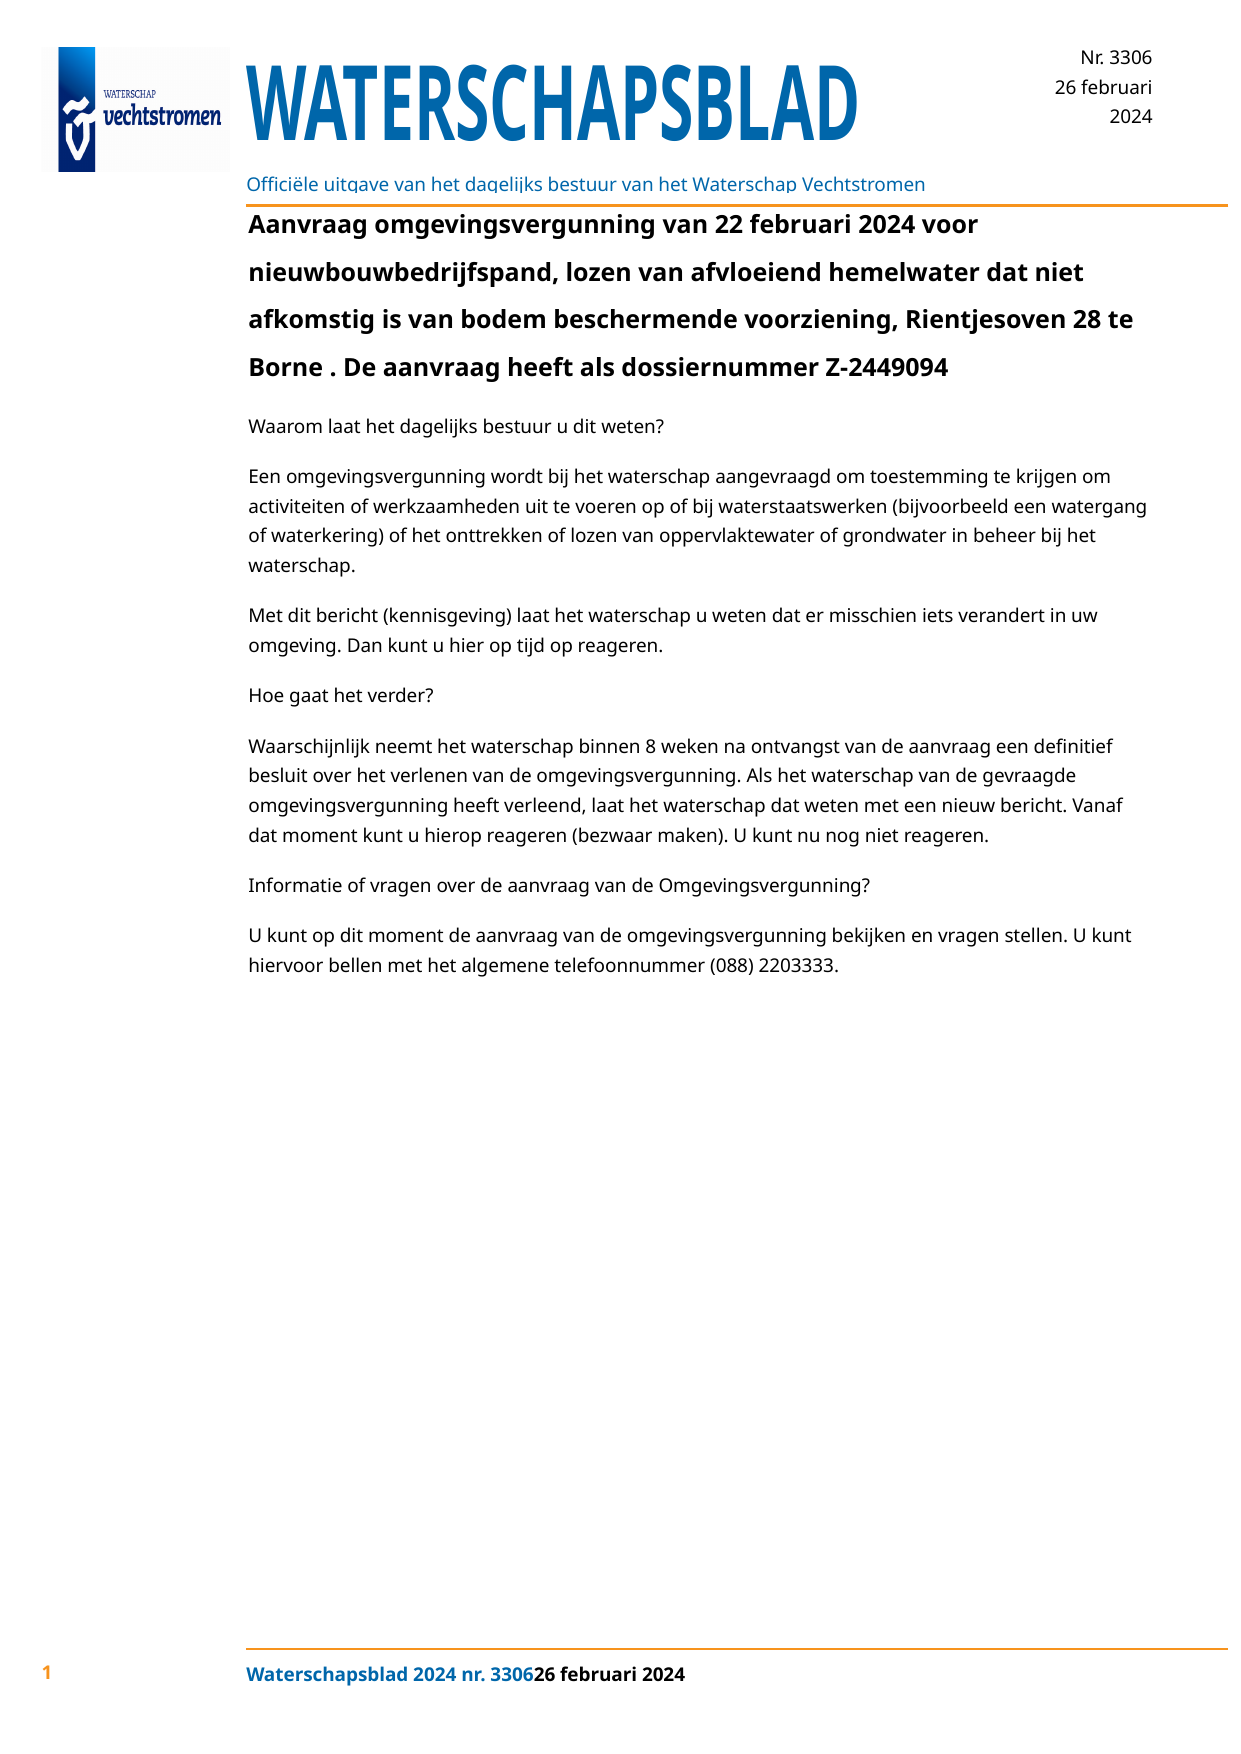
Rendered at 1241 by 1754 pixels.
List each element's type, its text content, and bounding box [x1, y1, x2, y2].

text Informatie of vragen over de aanvraag van de Omgevingsvergunning? [248, 872, 1152, 898]
text Hoe gaat het verder? [248, 683, 1152, 708]
picture [41, 47, 231, 172]
text Waarom laat het dagelijks bestuur u dit weten? [248, 413, 1152, 439]
text Een omgevingsvergunning wordt bij het waterschap aangevraagd om toestemming te krijgen om activiteiten of werkzaamheden uit te voeren op of bij waterstaatswerken (bijvoorbeeld een watergang of waterkering) of het onttrekken of lozen van oppervlaktewater of grondwater in beheer bij het waterschap. [248, 463, 1152, 578]
text U kunt op dit moment de aanvraag van de omgevingsvergunning bekijken en vragen stellen. U kunt hiervoor bellen met het algemene telefoonnummer (088) 2203333. [248, 923, 1152, 978]
text Waarschijnlijk neemt het waterschap binnen 8 weken na ontvangst van de aanvraag een definitief besluit over het verlenen van de omgevingsvergunning. Als het waterschap van de gevraagde omgevingsvergunning heeft verleend, laat het waterschap dat weten met een nieuw bericht. Vanaf dat moment kunt u hierop reageren (bezwaar maken). U kunt nu nog niet reageren. [248, 733, 1152, 848]
text Aanvraag omgevingsvergunning van 22 februari 2024 voor nieuwbouwbedrijfspand, lozen van afvloeiend hemelwater dat niet afkomstig is van bodem beschermende voorziening, Rientjesoven 28 te Borne . De aanvraag heeft als dossiernummer Z-2449094 [248, 207, 1152, 384]
text Met dit bericht (kennisgeving) laat het waterschap u weten dat er misschien iets verandert in uw omgeving. Dan kunt u hier op tijd op reageren. [248, 603, 1152, 658]
